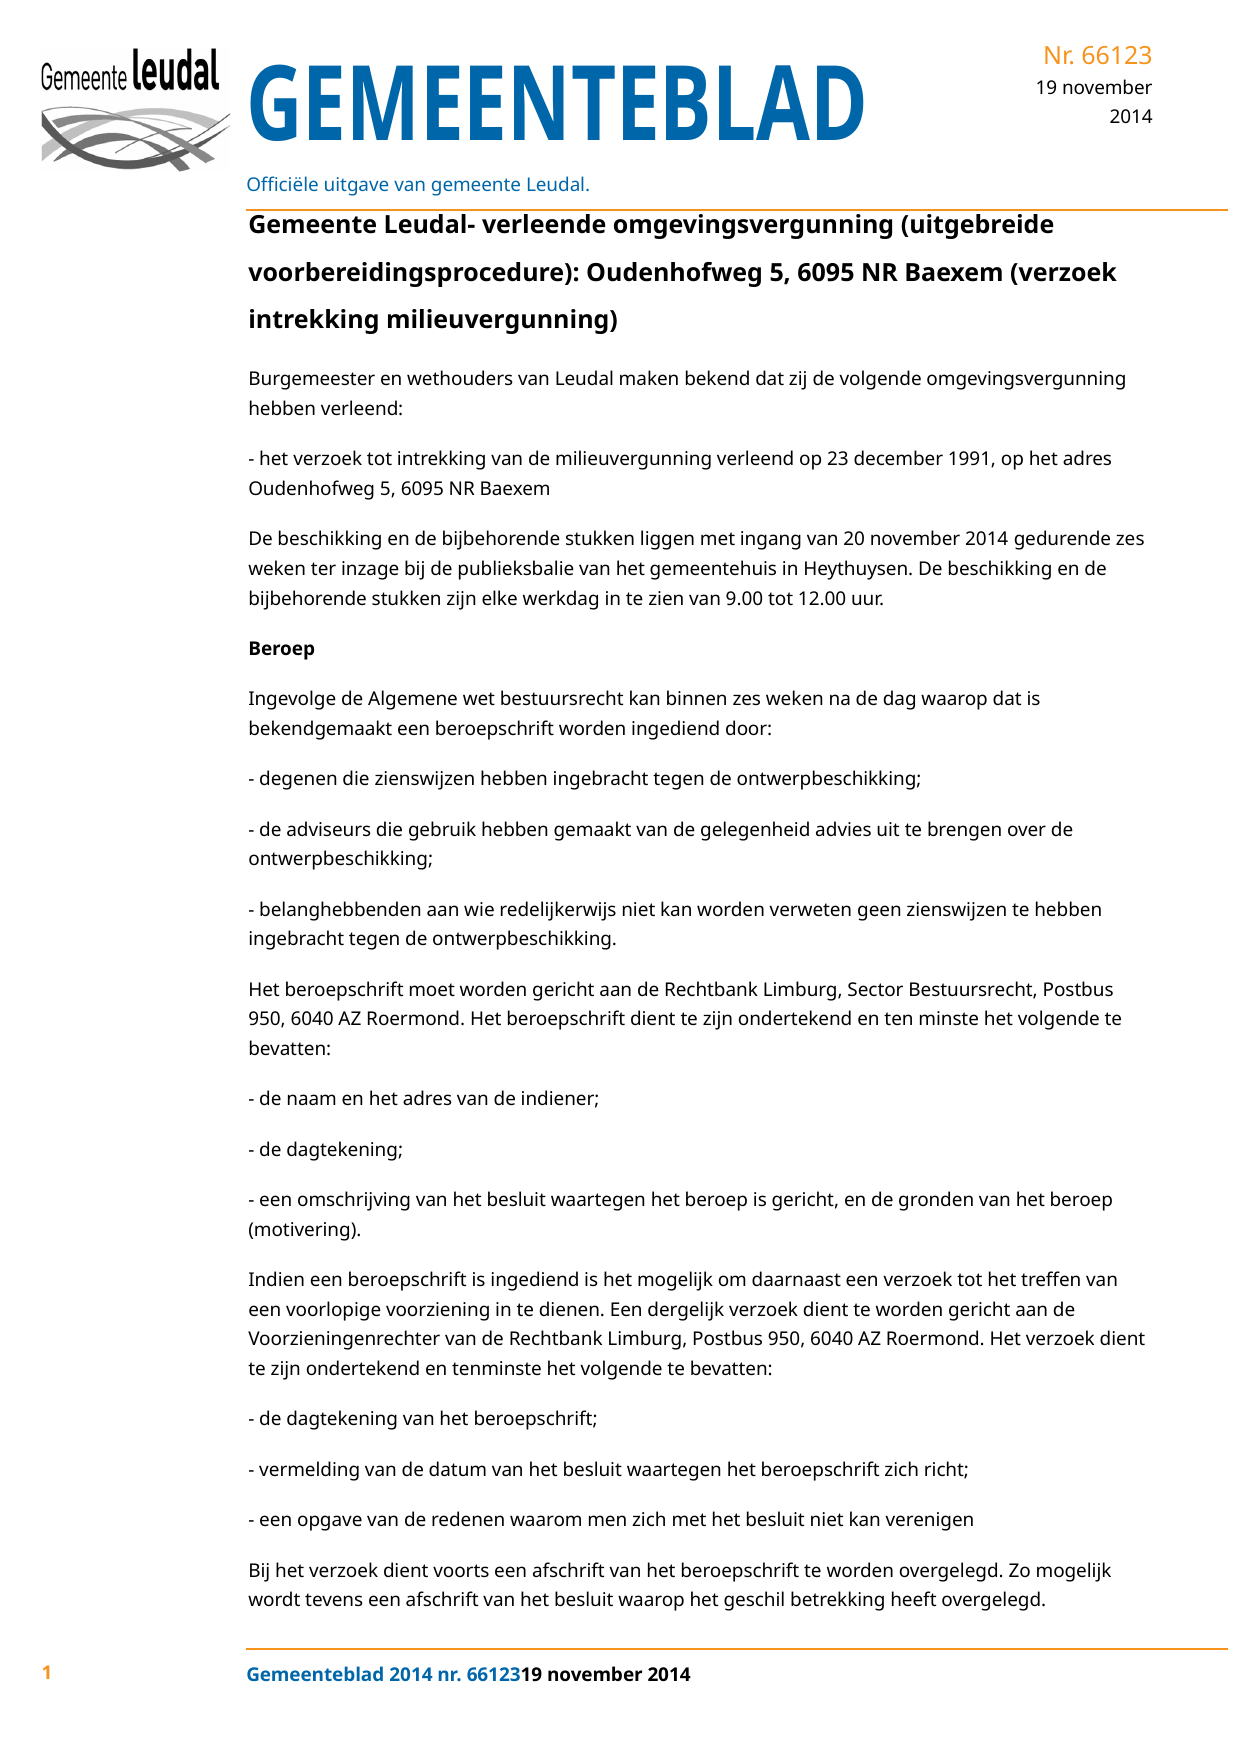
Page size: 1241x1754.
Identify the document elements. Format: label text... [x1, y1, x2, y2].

text Burgemeester en wethouders van Leudal maken bekend dat zij de volgende omgevingsvergunning hebben verleend: [248, 366, 1152, 421]
text - belanghebbenden aan wie redelijkerwijs niet kan worden verweten geen zienswijzen te hebben ingebracht tegen de ontwerpbeschikking. [248, 896, 1152, 951]
text - de dagtekening van het beroepschrift; [248, 1406, 1152, 1431]
text Beroep [248, 635, 1152, 661]
text Ingevolge de Algemene wet bestuursrecht kan binnen zes weken na de dag waarop dat is bekendgemaakt een beroepschrift worden ingediend door: [248, 686, 1152, 741]
text - een opgave van de redenen waarom men zich met het besluit niet kan verenigen [248, 1506, 1152, 1532]
picture [41, 47, 231, 172]
text Gemeente Leudal- verleende omgevingsvergunning (uitgebreide voorbereidingsprocedure): Oudenhofweg 5, 6095 NR Baexem (verzoek intrekking milieuvergunning) [248, 211, 1152, 336]
text Het beroepschrift moet worden gericht aan de Rechtbank Limburg, Sector Bestuursrecht, Postbus 950, 6040 AZ Roermond. Het beroepschrift dient te zijn ondertekend en ten minste het volgende te bevatten: [248, 976, 1152, 1061]
text - het verzoek tot intrekking van de milieuvergunning verleend op 23 december 1991, op het adres Oudenhofweg 5, 6095 NR Baexem [248, 446, 1152, 501]
text - een omschrijving van het besluit waartegen het beroep is gericht, en de gronden van het beroep (motivering). [248, 1186, 1152, 1242]
text - degenen die zienswijzen hebben ingebracht tegen de ontwerpbeschikking; [248, 766, 1152, 791]
text De beschikking en de bijbehorende stukken liggen met ingang van 20 november 2014 gedurende zes weken ter inzage bij de publieksbalie van het gemeentehuis in Heythuysen. De beschikking en de bijbehorende stukken zijn elke werkdag in te zien van 9.00 tot 12.00 uur. [248, 526, 1152, 610]
text Indien een beroepschrift is ingediend is het mogelijk om daarnaast een verzoek tot het treffen van een voorlopige voorziening in te dienen. Een dergelijk verzoek dient te worden gericht aan de Voorzieningenrechter van de Rechtbank Limburg, Postbus 950, 6040 AZ Roermond. Het verzoek dient te zijn ondertekend en tenminste het volgende te bevatten: [248, 1266, 1152, 1381]
text - vermelding van de datum van het besluit waartegen het beroepschrift zich richt; [248, 1456, 1152, 1482]
text - de adviseurs die gebruik hebben gemaakt van de gelegenheid advies uit te brengen over de ontwerpbeschikking; [248, 816, 1152, 871]
text Bij het verzoek dient voorts een afschrift van het beroepschrift te worden overgelegd. Zo mogelijk wordt tevens een afschrift van het besluit waarop het geschil betrekking heeft overgelegd. [248, 1557, 1152, 1612]
text - de dagtekening; [248, 1136, 1152, 1162]
text - de naam en het adres van de indiener; [248, 1086, 1152, 1111]
